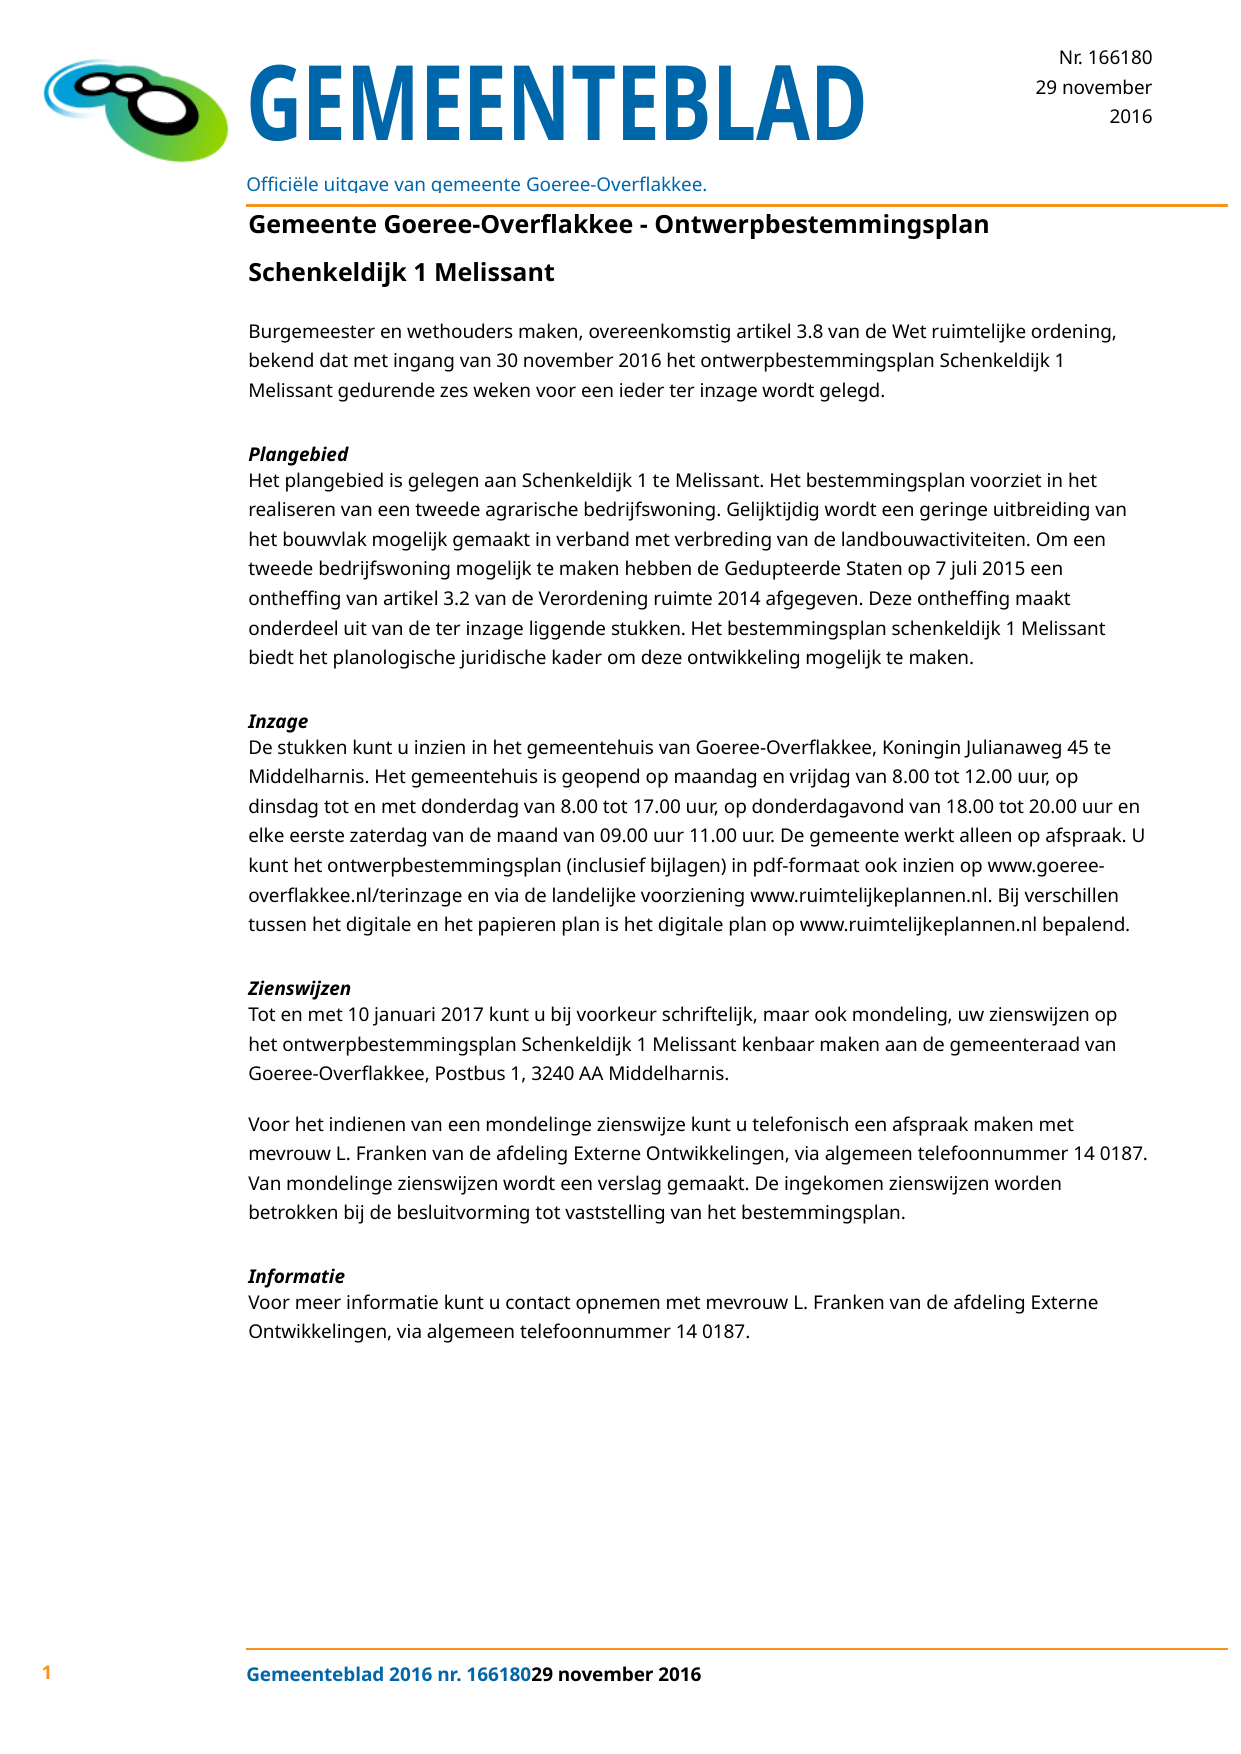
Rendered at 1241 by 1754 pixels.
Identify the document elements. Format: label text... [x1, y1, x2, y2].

text Zienswijzen [248, 975, 1152, 1001]
text Tot en met 10 januari 2017 kunt u bij voorkeur schriftelijk, maar ook mondeling, uw zienswijzen op het ontwerpbestemmingsplan Schenkeldijk 1 Melissant kenbaar maken aan de gemeenteraad van Goeree-Overflakkee, Postbus 1, 3240 AA Middelharnis. [248, 1001, 1152, 1086]
text Plangebied [248, 441, 1152, 467]
picture [41, 47, 231, 172]
text Inzage [248, 708, 1152, 734]
text Informatie [248, 1263, 1152, 1289]
text Voor meer informatie kunt u contact opnemen met mevrouw L. Franken van de afdeling Externe Ontwikkelingen, via algemeen telefoonnummer 14 0187. [248, 1289, 1152, 1344]
text Het plangebied is gelegen aan Schenkeldijk 1 te Melissant. Het bestemmingsplan voorziet in het realiseren van een tweede agrarische bedrijfswoning. Gelijktijdig wordt een geringe uitbreiding van het bouwvlak mogelijk gemaakt in verband met verbreding van de landbouwactiviteiten. Om een tweede bedrijfswoning mogelijk te maken hebben de Gedupteerde Staten op 7 juli 2015 een ontheffing van artikel 3.2 van de Verordening ruimte 2014 afgegeven. Deze ontheffing maakt onderdeel uit van de ter inzage liggende stukken. Het bestemmingsplan schenkeldijk 1 Melissant biedt het planologische juridische kader om deze ontwikkeling mogelijk te maken. [248, 467, 1152, 670]
text Gemeente Goeree-Overflakkee - Ontwerpbestemmingsplan Schenkeldijk 1 Melissant [248, 207, 1152, 288]
text Voor het indienen van een mondelinge zienswijze kunt u telefonisch een afspraak maken met mevrouw L. Franken van de afdeling Externe Ontwikkelingen, via algemeen telefoonnummer 14 0187. Van mondelinge zienswijzen wordt een verslag gemaakt. De ingekomen zienswijzen worden betrokken bij de besluitvorming tot vaststelling van het bestemmingsplan. [248, 1111, 1152, 1225]
text Burgemeester en wethouders maken, overeenkomstig artikel 3.8 van de Wet ruimtelijke ordening, bekend dat met ingang van 30 november 2016 het ontwerpbestemmingsplan Schenkeldijk 1 Melissant gedurende zes weken voor een ieder ter inzage wordt gelegd. [248, 318, 1152, 403]
text De stukken kunt u inzien in het gemeentehuis van Goeree-Overflakkee, Koningin Julianaweg 45 te Middelharnis. Het gemeentehuis is geopend op maandag en vrijdag van 8.00 tot 12.00 uur, op dinsdag tot en met donderdag van 8.00 tot 17.00 uur, op donderdagavond van 18.00 tot 20.00 uur en elke eerste zaterdag van de maand van 09.00 uur 11.00 uur. De gemeente werkt alleen op afspraak. U kunt het ontwerpbestemmingsplan (inclusief bijlagen) in pdf-formaat ook inzien op www.goeree-overflakkee.nl/terinzage en via de landelijke voorziening www.ruimtelijkeplannen.nl. Bij verschillen tussen het digitale en het papieren plan is het digitale plan op www.ruimtelijkeplannen.nl bepalend. [248, 734, 1152, 937]
